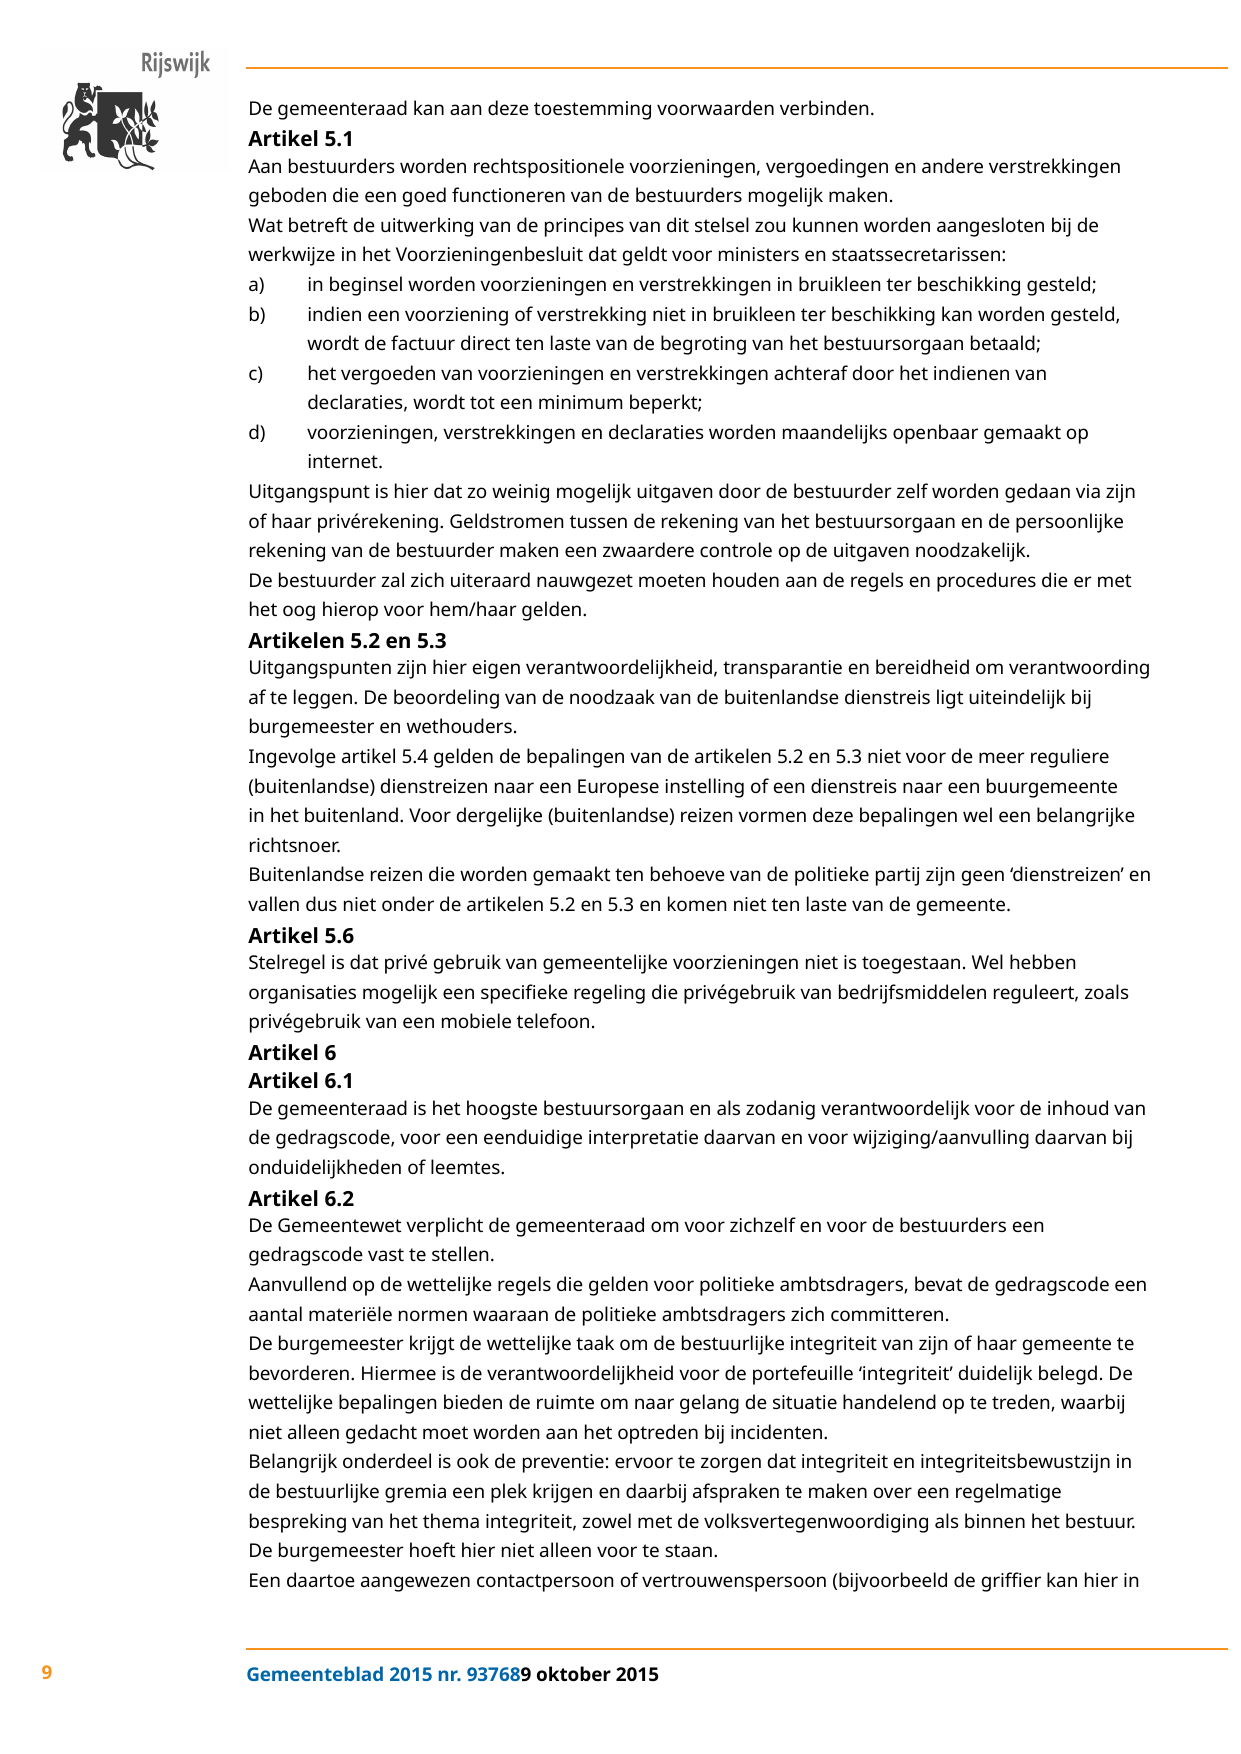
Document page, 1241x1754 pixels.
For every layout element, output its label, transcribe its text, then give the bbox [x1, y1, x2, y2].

text Aan bestuurders worden rechtspositionele voorzieningen, vergoedingen en andere verstrekkingen [248, 153, 1152, 178]
list indien een voorziening of verstrekking niet in bruikleen ter beschikking kan worden gesteld, wordt de factuur direct ten laste van de begroting van het bestuursorgaan betaald; [248, 301, 1152, 356]
text Wat betreft de uitwerking van de principes van dit stelsel zou kunnen worden aangesloten bij de werkwijze in het Voorzieningenbesluit dat geldt voor ministers en staatssecretarissen: [248, 212, 1152, 267]
text Artikelen 5.2 en 5.3 [248, 626, 1152, 654]
text Stelregel is dat privé gebruik van gemeentelijke voorzieningen niet is toegestaan. Wel hebben organisaties mogelijk een specifieke regeling die privégebruik van bedrijfsmiddelen reguleert, zoals privégebruik van een mobiele telefoon. [248, 949, 1152, 1034]
text geboden die een goed functioneren van de bestuurders mogelijk maken. [248, 182, 1152, 208]
text Artikel 6.2 [248, 1184, 1152, 1212]
list voorzieningen, verstrekkingen en declaraties worden maandelijks openbaar gemaakt op internet. [248, 419, 1152, 474]
text De bestuurder zal zich uiteraard nauwgezet moeten houden aan de regels en procedures die er met het oog hierop voor hem/haar gelden. [248, 567, 1152, 622]
text De gemeenteraad kan aan deze toestemming voorwaarden verbinden. [248, 95, 1152, 121]
text Artikel 6 [248, 1038, 1152, 1066]
list het vergoeden van voorzieningen en verstrekkingen achteraf door het indienen van declaraties, wordt tot een minimum beperkt; [248, 360, 1152, 415]
text Artikel 5.6 [248, 921, 1152, 949]
text Artikel 5.1 [248, 124, 1152, 153]
text in het buitenland. Voor dergelijke (buitenlandse) reizen vormen deze bepalingen wel een belangrijke richtsnoer. [248, 802, 1152, 858]
text De burgemeester krijgt de wettelijke taak om de bestuurlijke integriteit van zijn of haar gemeente te bevorderen. Hiermee is de verantwoordelijkheid voor de portefeuille ‘integriteit’ duidelijk belegd. De wettelijke bepalingen bieden de ruimte om naar gelang de situatie handelend op te treden, waarbij niet alleen gedacht moet worden aan het optreden bij incidenten. [248, 1330, 1152, 1445]
text Artikel 6.1 [248, 1066, 1152, 1095]
picture [41, 47, 231, 172]
text De gemeenteraad is het hoogste bestuursorgaan en als zodanig verantwoordelijk voor de inhoud van de gedragscode, voor een eenduidige interpretatie daarvan en voor wijziging/aanvulling daarvan bij onduidelijkheden of leemtes. [248, 1095, 1152, 1180]
text Buitenlandse reizen die worden gemaakt ten behoeve van de politieke partij zijn geen ‘dienstreizen’ en vallen dus niet onder de artikelen 5.2 en 5.3 en komen niet ten laste van de gemeente. [248, 862, 1152, 917]
text Uitgangspunten zijn hier eigen verantwoordelijkheid, transparantie en bereidheid om verantwoording [248, 654, 1152, 680]
text Ingevolge artikel 5.4 gelden de bepalingen van de artikelen 5.2 en 5.3 niet voor de meer reguliere [248, 743, 1152, 769]
text Uitgangspunt is hier dat zo weinig mogelijk uitgaven door de bestuurder zelf worden gedaan via zijn of haar privérekening. Geldstromen tussen de rekening van het bestuursorgaan en de persoonlijke rekening van de bestuurder maken een zwaardere controle op de uitgaven noodzakelijk. [248, 478, 1152, 563]
text Aanvullend op de wettelijke regels die gelden voor politieke ambtsdragers, bevat de gedragscode een aantal materiële normen waaraan de politieke ambtsdragers zich committeren. [248, 1271, 1152, 1327]
text af te leggen. De beoordeling van de noodzaak van de buitenlandse dienstreis ligt uiteindelijk bij burgemeester en wethouders. [248, 684, 1152, 739]
list in beginsel worden voorzieningen en verstrekkingen in bruikleen ter beschikking gesteld; [248, 271, 1152, 297]
text Een daartoe aangewezen contactpersoon of vertrouwenspersoon (bijvoorbeeld de griffier kan hier in [248, 1567, 1152, 1593]
text De Gemeentewet verplicht de gemeenteraad om voor zichzelf en voor de bestuurders een gedragscode vast te stellen. [248, 1212, 1152, 1267]
text Belangrijk onderdeel is ook de preventie: ervoor te zorgen dat integriteit en integriteitsbewustzijn in de bestuurlijke gremia een plek krijgen en daarbij afspraken te maken over een regelmatige bespreking van het thema integriteit, zowel met de volksvertegenwoordiging als binnen het bestuur. De burgemeester hoeft hier niet alleen voor te staan. [248, 1449, 1152, 1563]
text (buitenlandse) dienstreizen naar een Europese instelling of een dienstreis naar een buurgemeente [248, 773, 1152, 799]
